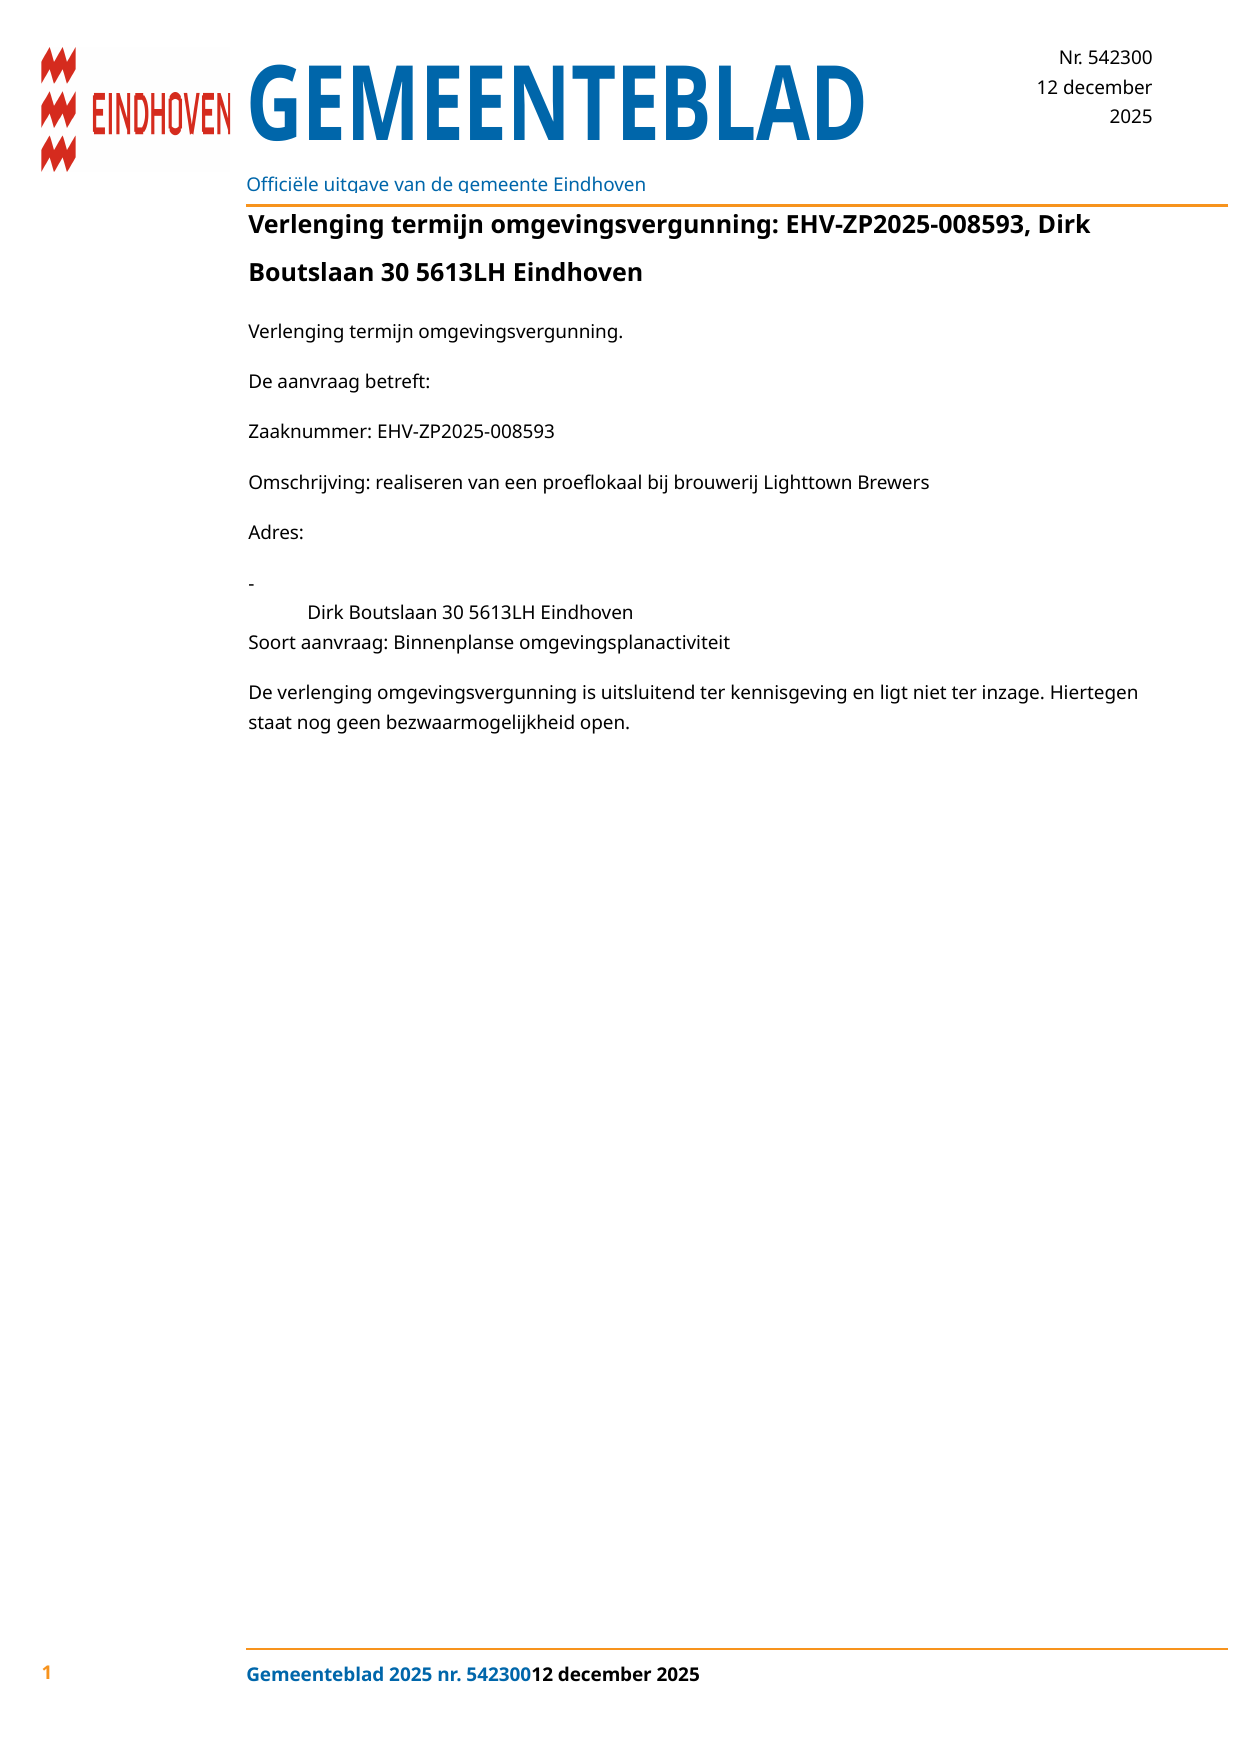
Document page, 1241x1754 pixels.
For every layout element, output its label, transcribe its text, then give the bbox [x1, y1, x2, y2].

picture [41, 47, 231, 172]
text Verlenging termijn omgevingsvergunning: EHV-ZP2025-008593, Dirk Boutslaan 30 5613LH Eindhoven [248, 207, 1152, 288]
text Verlenging termijn omgevingsvergunning. [248, 318, 1152, 344]
text Zaaknummer: EHV-ZP2025-008593 [248, 419, 1152, 444]
text Soort aanvraag: Binnenplanse omgevingsplanactiviteit [248, 629, 1152, 655]
text De verlenging omgevingsvergunning is uitsluitend ter kennisgeving en ligt niet ter inzage. Hiertegen staat nog geen bezwaarmogelijkheid open. [248, 679, 1152, 735]
list Dirk Boutslaan 30 5613LH Eindhoven [248, 599, 1152, 625]
text De aanvraag betreft: [248, 368, 1152, 394]
text Adres: [248, 519, 1152, 545]
text Omschrijving: realiseren van een proeflokaal bij brouwerij Lighttown Brewers [248, 469, 1152, 495]
